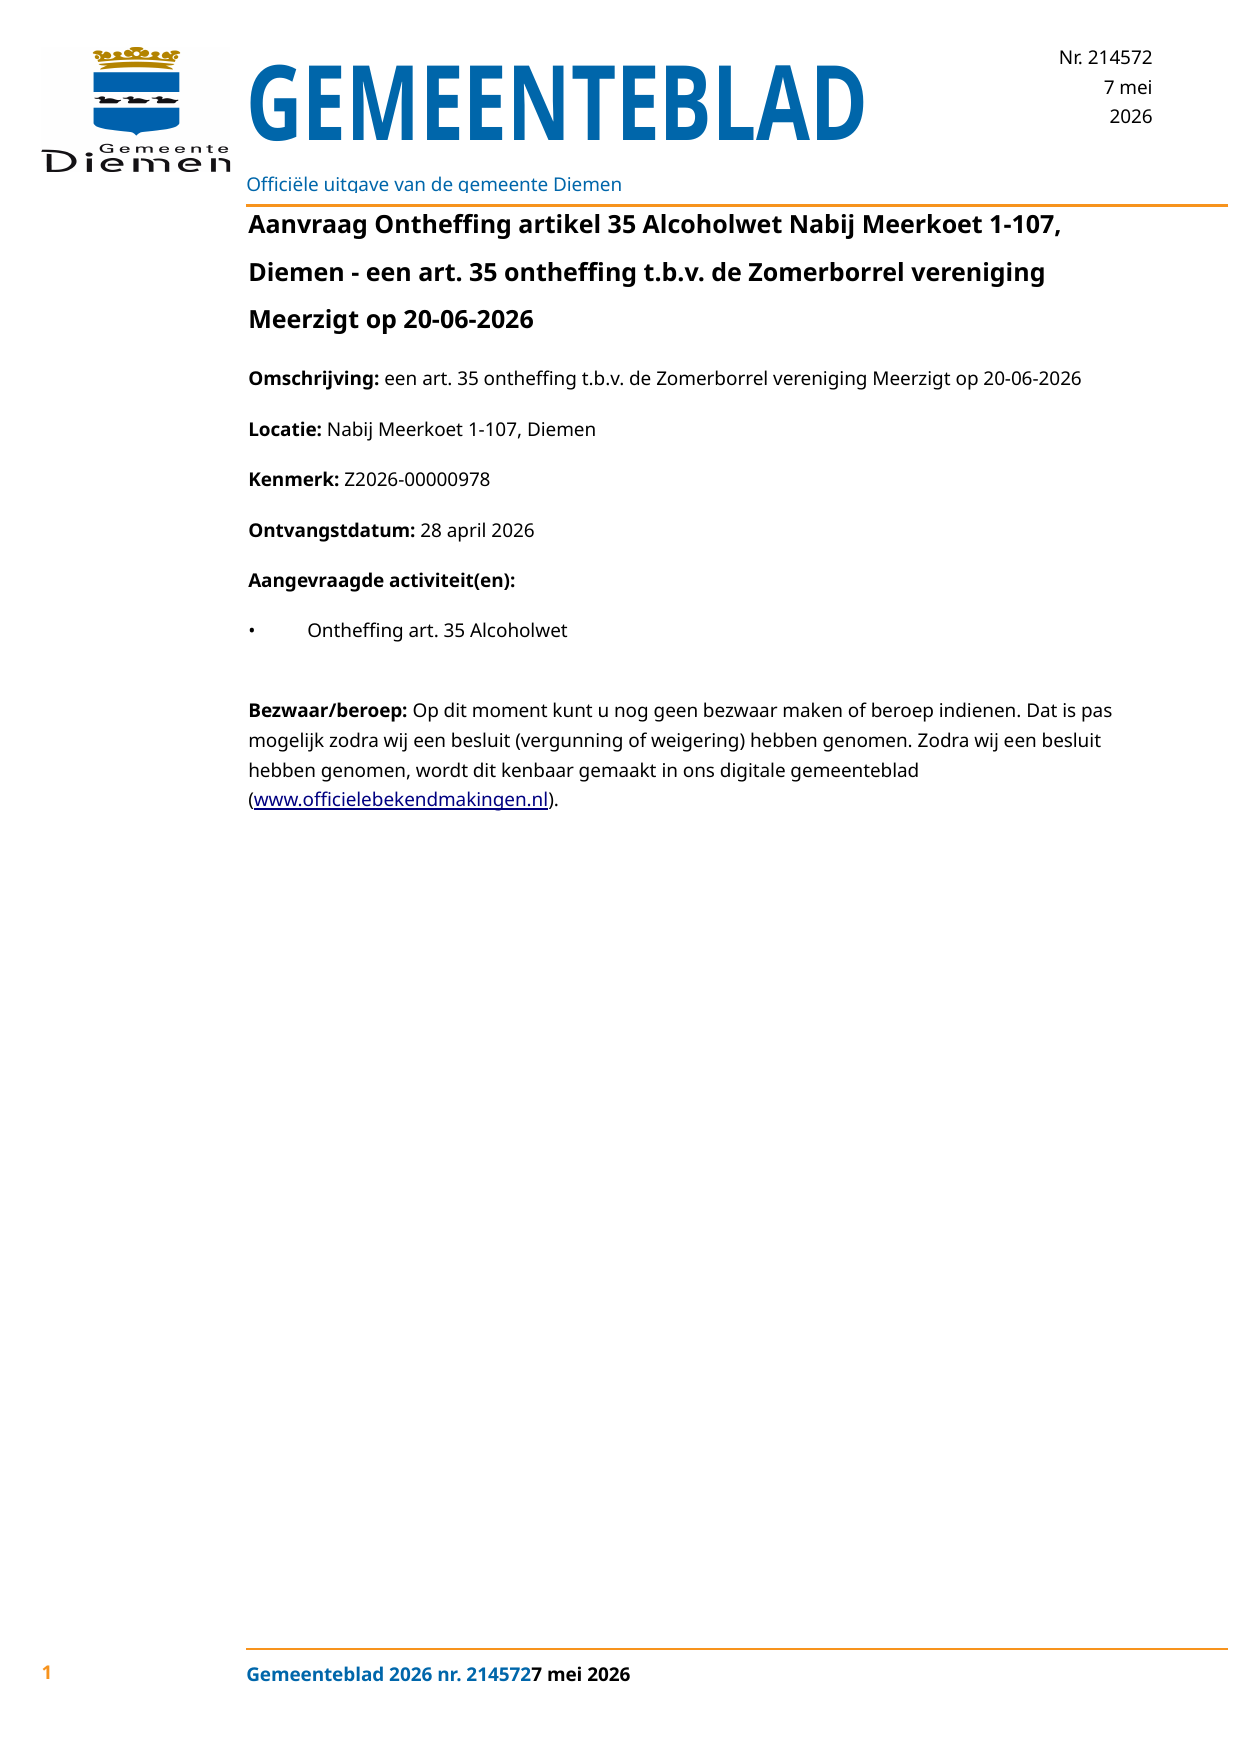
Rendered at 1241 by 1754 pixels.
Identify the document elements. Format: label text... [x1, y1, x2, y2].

text Locatie: Nabij Meerkoet 1-107, Diemen [248, 416, 1152, 442]
text Bezwaar/beroep: Op dit moment kunt u nog geen bezwaar maken of beroep indienen. Dat is pas mogelijk zodra wij een besluit (vergunning of weigering) hebben genomen. Zodra wij een besluit hebben genomen, wordt dit kenbaar gemaakt in ons digitale gemeenteblad (www.officielebekendmakingen.nl). [248, 698, 1152, 812]
text Kenmerk: Z2026-00000978 [248, 466, 1152, 492]
text Ontvangstdatum: 28 april 2026 [248, 517, 1152, 542]
text Aanvraag Ontheffing artikel 35 Alcoholwet Nabij Meerkoet 1-107, Diemen - een art. 35 ontheffing t.b.v. de Zomerborrel vereniging Meerzigt op 20-06-2026 [248, 207, 1152, 336]
list Ontheffing art. 35 Alcoholwet [248, 618, 1152, 643]
text Omschrijving: een art. 35 ontheffing t.b.v. de Zomerborrel vereniging Meerzigt op 20-06-2026 [248, 366, 1152, 391]
picture [41, 47, 231, 172]
text Aangevraagde activiteit(en): [248, 567, 1152, 593]
